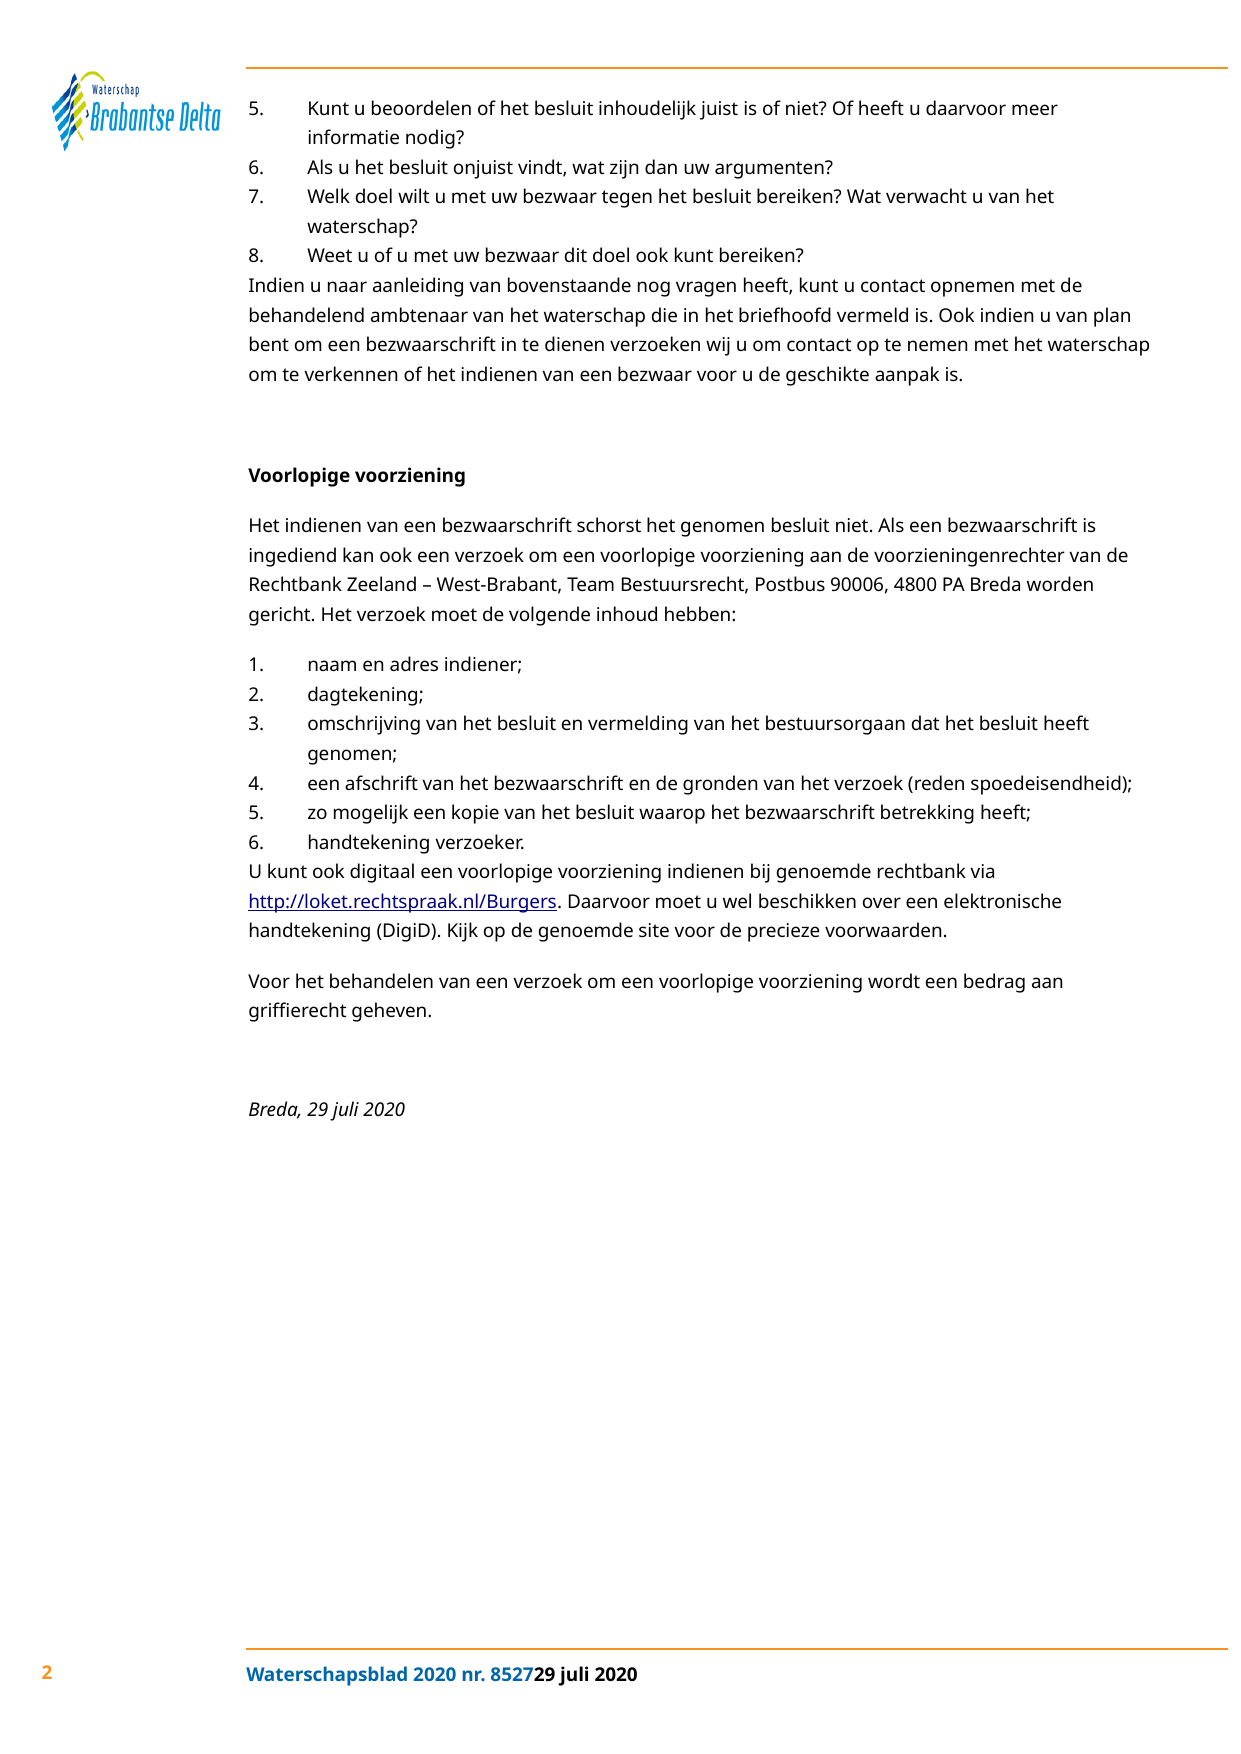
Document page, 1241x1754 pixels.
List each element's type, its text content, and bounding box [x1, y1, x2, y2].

list omschrijving van het besluit en vermelding van het bestuursorgaan dat het besluit heeft genomen; [248, 711, 1152, 766]
list handtekening verzoeker. [248, 829, 1152, 855]
text U kunt ook digitaal een voorlopige voorziening indienen bij genoemde rechtbank via http://loket.rechtspraak.nl/Burgers. Daarvoor moet u wel beschikken over een elektronische handtekening (DigiD). Kijk op de genoemde site voor de precieze voorwaarden. [248, 858, 1152, 943]
list zo mogelijk een kopie van het besluit waarop het bezwaarschrift betrekking heeft; [248, 799, 1152, 825]
text Indien u naar aanleiding van bovenstaande nog vragen heeft, kunt u contact opnemen met de behandelend ambtenaar van het waterschap die in het briefhoofd vermeld is. Ook indien u van plan bent om een bezwaarschrift in te dienen verzoeken wij u om contact op te nemen met het waterschap om te verkennen of het indienen van een bezwaar voor u de geschikte aanpak is. [248, 272, 1152, 387]
picture [41, 47, 231, 172]
text Voor het behandelen van een verzoek om een voorlopige voorziening wordt een bedrag aan griffierecht geheven. [248, 968, 1152, 1023]
list naam en adres indiener; [248, 651, 1152, 677]
list een afschrift van het bezwaarschrift en de gronden van het verzoek (reden spoedeisendheid); [248, 770, 1152, 796]
list dagtekening; [248, 681, 1152, 707]
list Weet u of u met uw bezwaar dit doel ook kunt bereiken? [248, 243, 1152, 268]
text Het indienen van een bezwaarschrift schorst het genomen besluit niet. Als een bezwaarschrift is ingediend kan ook een verzoek om een voorlopige voorziening aan de voorzieningenrechter van de Rechtbank Zeeland – West-Brabant, Team Bestuursrecht, Postbus 90006, 4800 PA Breda worden gericht. Het verzoek moet de volgende inhoud hebben: [248, 512, 1152, 627]
list Als u het besluit onjuist vindt, wat zijn dan uw argumenten? [248, 154, 1152, 180]
list Welk doel wilt u met uw bezwaar tegen het besluit bereiken? Wat verwacht u van het waterschap? [248, 183, 1152, 239]
text Breda, 29 juli 2020 [248, 1096, 1152, 1122]
text Voorlopige voorziening [248, 462, 1152, 488]
list Kunt u beoordelen of het besluit inhoudelijk juist is of niet? Of heeft u daarvoor meer informatie nodig? [248, 95, 1152, 150]
